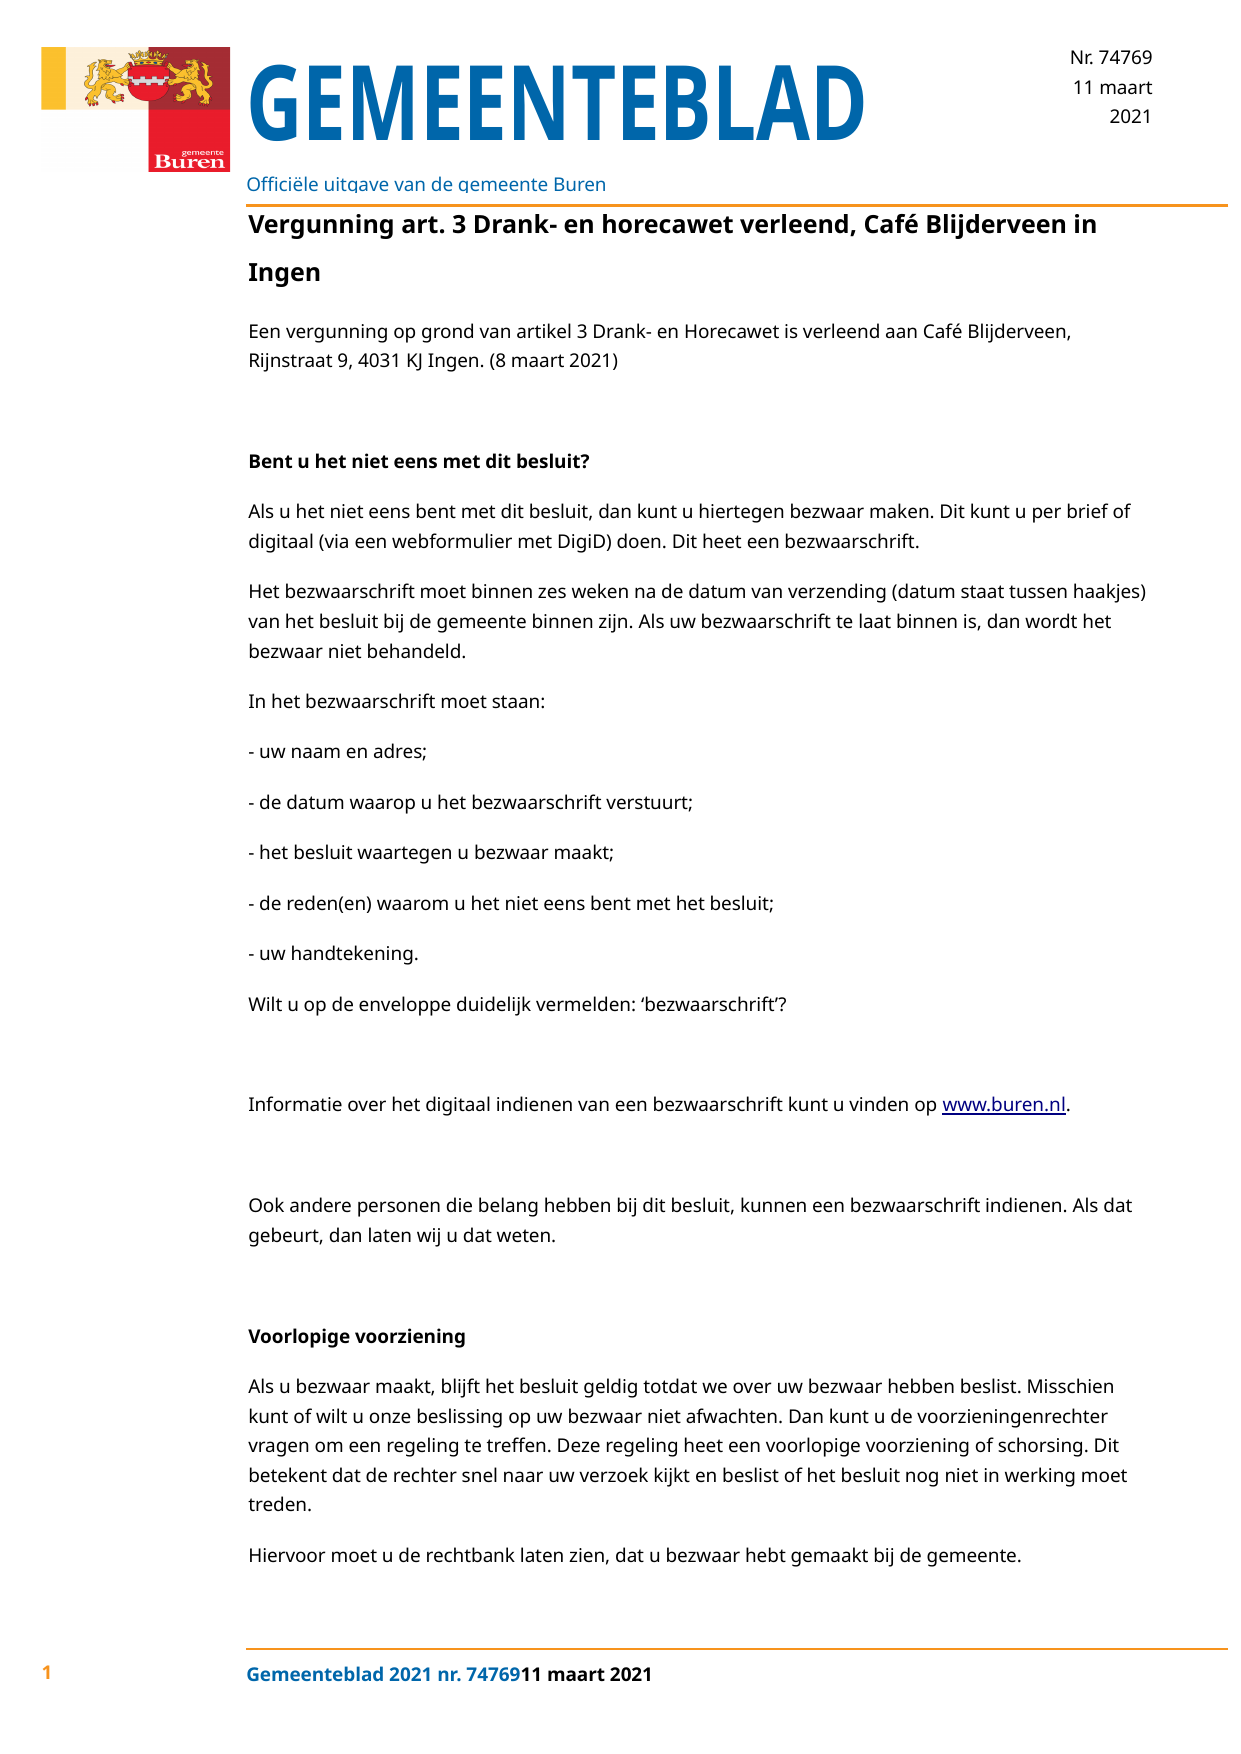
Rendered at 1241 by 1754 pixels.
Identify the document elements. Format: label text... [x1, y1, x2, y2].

text - de datum waarop u het bezwaarschrift verstuurt; [248, 789, 1152, 815]
text Hiervoor moet u de rechtbank laten zien, dat u bezwaar hebt gemaakt bij de gemeente. [248, 1542, 1152, 1568]
text Wilt u op de enveloppe duidelijk vermelden: ‘bezwaarschrift’? [248, 991, 1152, 1017]
text Vergunning art. 3 Drank- en horecawet verleend, Café Blijderveen in Ingen [248, 207, 1152, 288]
text Informatie over het digitaal indienen van een bezwaarschrift kunt u vinden op www.buren.nl. [248, 1092, 1152, 1117]
picture [41, 47, 231, 172]
text Een vergunning op grond van artikel 3 Drank- en Horecawet is verleend aan Café Blijderveen, Rijnstraat 9, 4031 KJ Ingen. (8 maart 2021) [248, 318, 1152, 373]
text In het bezwaarschrift moet staan: [248, 688, 1152, 714]
text Als u bezwaar maakt, blijft het besluit geldig totdat we over uw bezwaar hebben beslist. Misschien kunt of wilt u onze beslissing op uw bezwaar niet afwachten. Dan kunt u de voorzieningenrechter vragen om een regeling te treffen. Deze regeling heet een voorlopige voorziening of schorsing. Dit betekent dat de rechter snel naar uw verzoek kijkt en beslist of het besluit nog niet in werking moet treden. [248, 1373, 1152, 1517]
text Ook andere personen die belang hebben bij dit besluit, kunnen een bezwaarschrift indienen. Als dat gebeurt, dan laten wij u dat weten. [248, 1192, 1152, 1248]
text - het besluit waartegen u bezwaar maakt; [248, 839, 1152, 865]
text Voorlopige voorziening [248, 1323, 1152, 1349]
text - uw handtekening. [248, 940, 1152, 966]
text Als u het niet eens bent met dit besluit, dan kunt u hiertegen bezwaar maken. Dit kunt u per brief of digitaal (via een webformulier met DigiD) doen. Dit heet een bezwaarschrift. [248, 499, 1152, 554]
text - uw naam en adres; [248, 739, 1152, 764]
text Het bezwaarschrift moet binnen zes weken na de datum van verzending (datum staat tussen haakjes) van het besluit bij de gemeente binnen zijn. Als uw bezwaarschrift te laat binnen is, dan wordt het bezwaar niet behandeld. [248, 579, 1152, 664]
text Bent u het niet eens met dit besluit? [248, 448, 1152, 474]
text - de reden(en) waarom u het niet eens bent met het besluit; [248, 890, 1152, 916]
